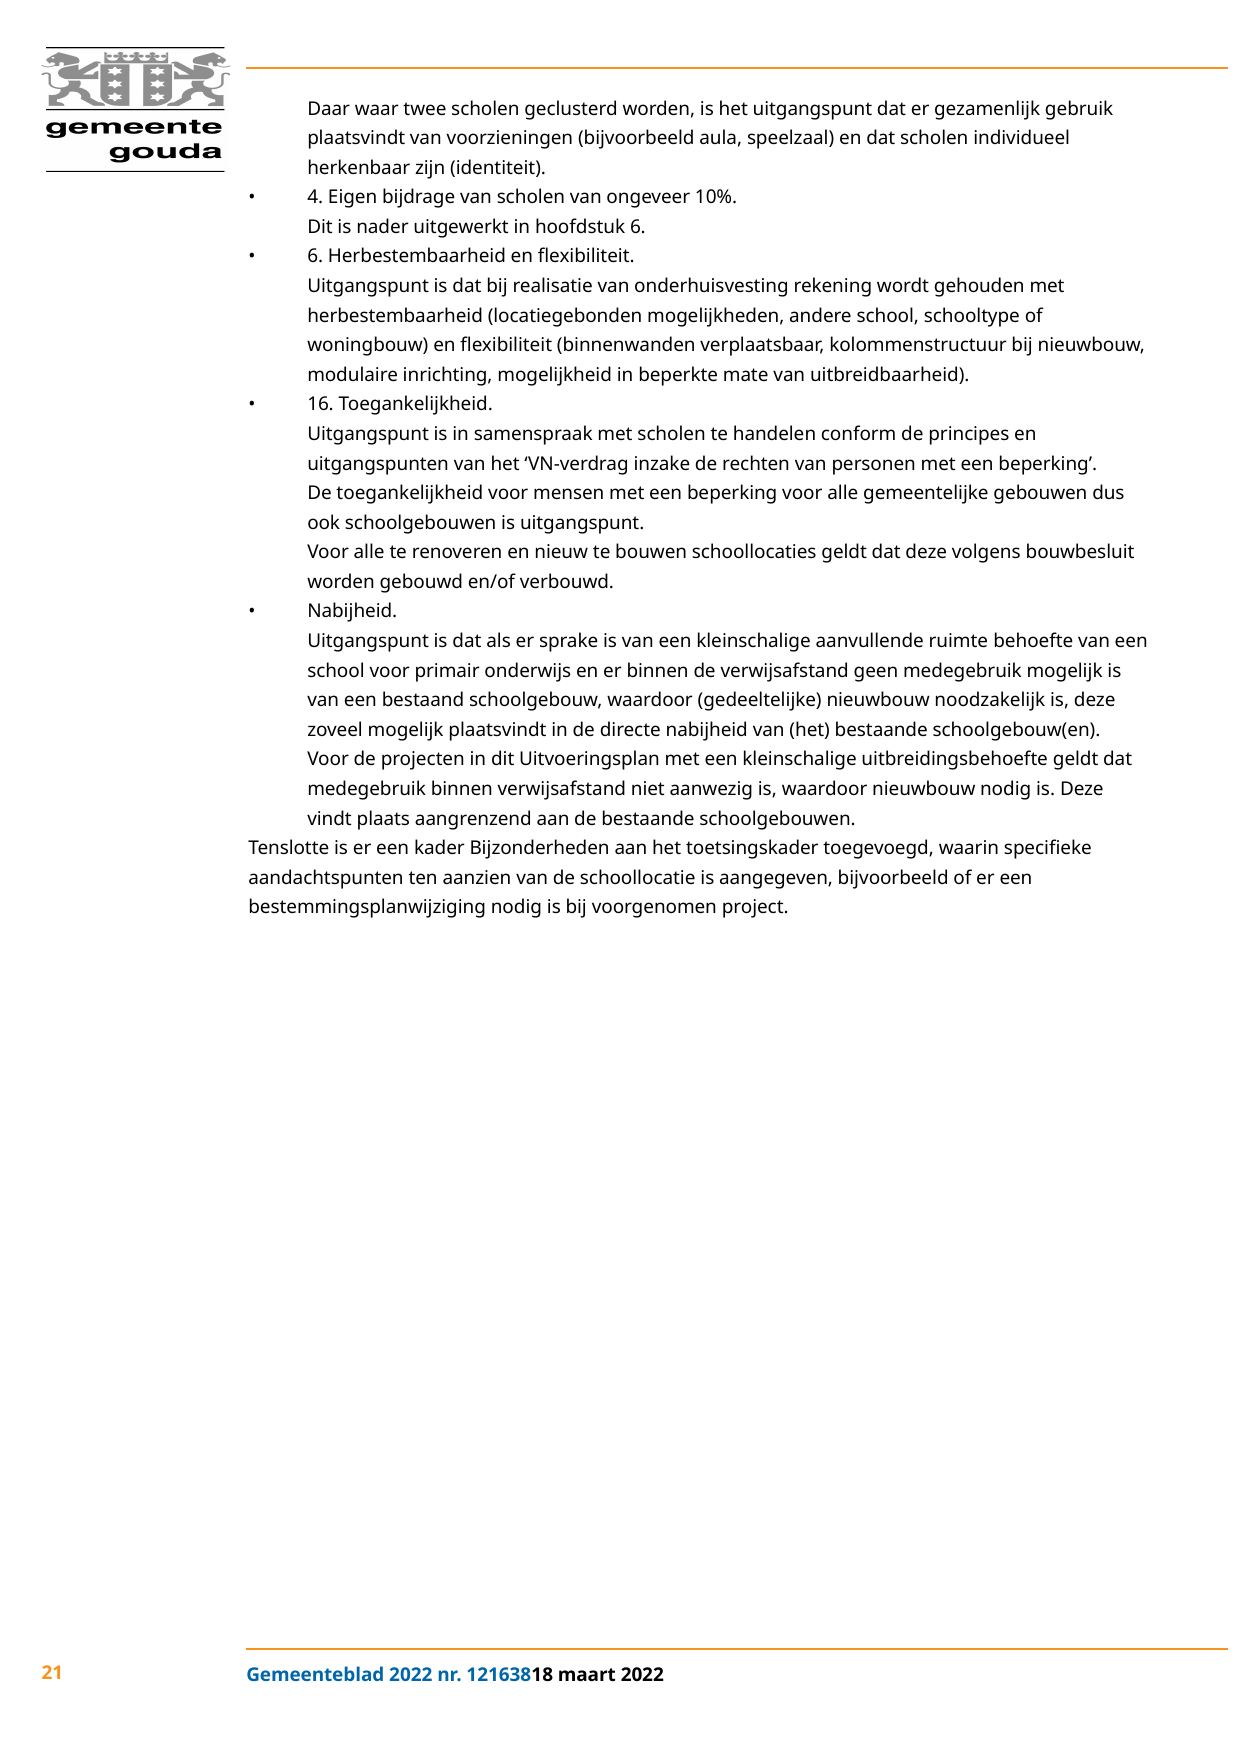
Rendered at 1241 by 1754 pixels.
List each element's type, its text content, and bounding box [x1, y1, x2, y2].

list Daar waar twee scholen geclusterd worden, is het uitgangspunt dat er gezamenlijk gebruik plaatsvindt van voorzieningen (bijvoorbeeld aula, speelzaal) en dat scholen individueel herkenbaar zijn (identiteit). [248, 95, 1152, 180]
list De toegankelijkheid voor mensen met een beperking voor alle gemeentelijke gebouwen dus ook schoolgebouwen is uitgangspunt. [248, 479, 1152, 535]
picture [41, 47, 231, 172]
list Voor de projecten in dit Uitvoeringsplan met een kleinschalige uitbreidingsbehoefte geldt dat medegebruik binnen verwijsafstand niet aanwezig is, waardoor nieuwbouw nodig is. Deze vindt plaats aangrenzend aan de bestaande schoolgebouwen. [248, 746, 1152, 831]
list 4. Eigen bijdrage van scholen van ongeveer 10%. [248, 183, 1152, 209]
list 6. Herbestembaarheid en flexibiliteit. [248, 243, 1152, 268]
text Tenslotte is er een kader Bijzonderheden aan het toetsingskader toegevoegd, waarin specifieke aandachtspunten ten aanzien van de schoollocatie is aangegeven, bijvoorbeeld of er een bestemmingsplanwijziging nodig is bij voorgenomen project. [248, 834, 1152, 919]
list Dit is nader uitgewerkt in hoofdstuk 6. [248, 213, 1152, 239]
list Voor alle te renoveren en nieuw te bouwen schoollocaties geldt dat deze volgens bouwbesluit worden gebouwd en/of verbouwd. [248, 538, 1152, 594]
list Uitgangspunt is in samenspraak met scholen te handelen conform de principes en uitgangspunten van het ‘VN-verdrag inzake de rechten van personen met een beperking’. [248, 420, 1152, 476]
list Uitgangspunt is dat als er sprake is van een kleinschalige aanvullende ruimte­ behoefte van een school voor primair onderwijs en er binnen de verwijsafstand geen medegebruik mogelijk is van een bestaand schoolgebouw, waardoor (gedeeltelijke) nieuwbouw noodzakelijk is, deze zoveel mogelijk plaatsvindt in de directe nabijheid van (het) bestaande schoolgebouw(en). [248, 627, 1152, 742]
list Uitgangspunt is dat bij realisatie van onderhuisvesting rekening wordt gehouden met herbestembaarheid (locatiegebonden mogelijkheden, andere school, schooltype of woningbouw) en flexibiliteit (binnenwanden verplaatsbaar, kolommenstructuur bij nieuwbouw, modulaire inrichting, mogelijkheid in beperkte mate van uitbreidbaarheid). [248, 272, 1152, 387]
list 16. Toegankelijkheid. [248, 391, 1152, 416]
list Nabijheid. [248, 598, 1152, 623]
